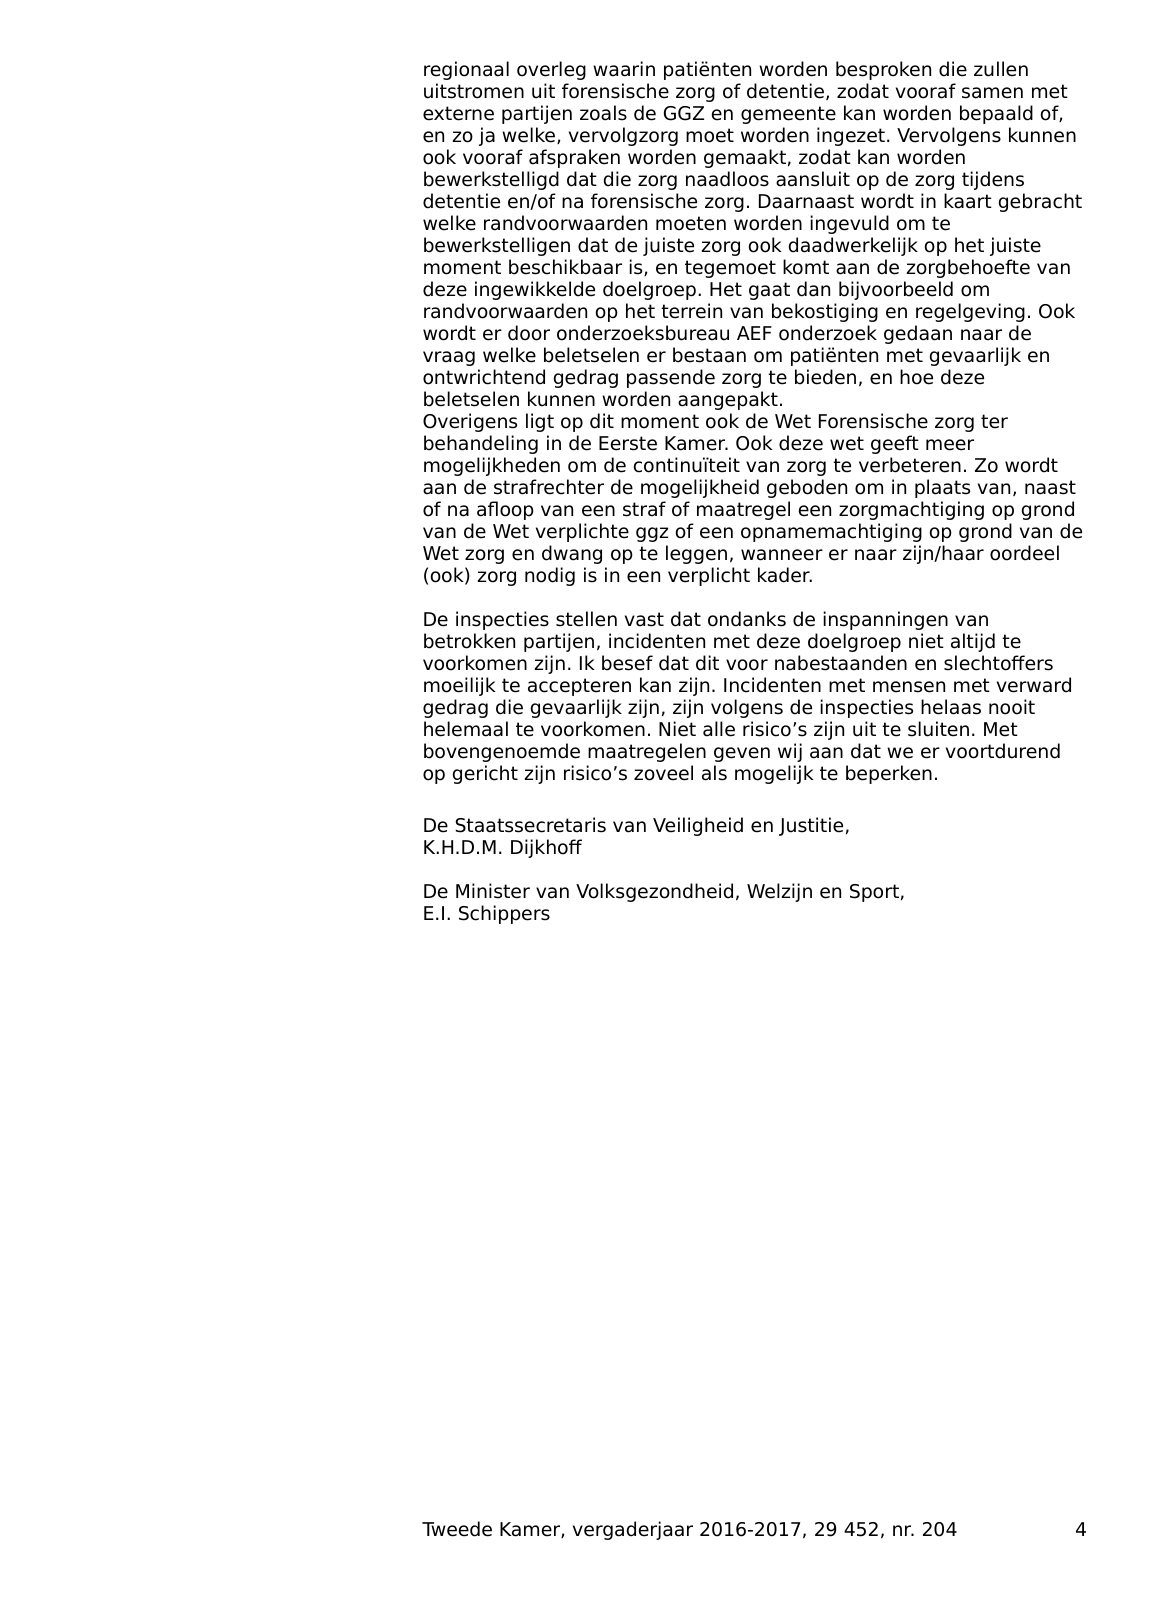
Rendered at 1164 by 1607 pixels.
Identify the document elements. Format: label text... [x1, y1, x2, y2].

text regionaal overleg waarin patiënten worden besproken die zullen uitstromen uit forensische zorg of detentie, zodat vooraf samen met externe partijen zoals de GGZ en gemeente kan worden bepaald of, en zo ja welke, vervolgzorg moet worden ingezet. Vervolgens kunnen ook vooraf afspraken worden gemaakt, zodat kan worden bewerkstelligd dat die zorg naadloos aansluit op de zorg tijdens detentie en/of na forensische zorg. Daarnaast wordt in kaart gebracht welke randvoorwaarden moeten worden ingevuld om te bewerkstelligen dat de juiste zorg ook daadwerkelijk op het juiste moment beschikbaar is, en tegemoet komt aan de zorgbehoefte van deze ingewikkelde doelgroep. Het gaat dan bijvoorbeeld om randvoorwaarden op het terrein van bekostiging en regelgeving. Ook wordt er door onderzoeksbureau AEF onderzoek gedaan naar de vraag welke beletselen er bestaan om patiënten met gevaarlijk en ontwrichtend gedrag passende zorg te bieden, en hoe deze beletselen kunnen worden aangepakt. [422, 59, 1087, 411]
text De inspecties stellen vast dat ondanks de inspanningen van betrokken partijen, incidenten met deze doelgroep niet altijd te voorkomen zijn. Ik besef dat dit voor nabestaanden en slechtoffers moeilijk te accepteren kan zijn. Incidenten met mensen met verward gedrag die gevaarlijk zijn, zijn volgens de inspecties helaas nooit helemaal te voorkomen. Niet alle risico’s zijn uit te sluiten. Met bovengenoemde maatregelen geven wij aan dat we er voortdurend op gericht zijn risico’s zoveel als mogelijk te beperken. [422, 609, 1087, 784]
text Overigens ligt op dit moment ook de Wet Forensische zorg ter behandeling in de Eerste Kamer. Ook deze wet geeft meer mogelijkheden om de continuïteit van zorg te verbeteren. Zo wordt aan de strafrechter de mogelijkheid geboden om in plaats van, naast of na afloop van een straf of maatregel een zorgmachtiging op grond van de Wet verplichte ggz of een opnamemachtiging op grond van de Wet zorg en dwang op te leggen, wanneer er naar zijn/haar oordeel (ook) zorg nodig is in een verplicht kader. [422, 411, 1087, 587]
text De Staatssecretaris van Veiligheid en Justitie, K.H.D.M. Dijkhoff [422, 814, 1087, 858]
text De Minister van Volksgezondheid, Welzijn en Sport, E.I. Schippers [422, 881, 1087, 925]
